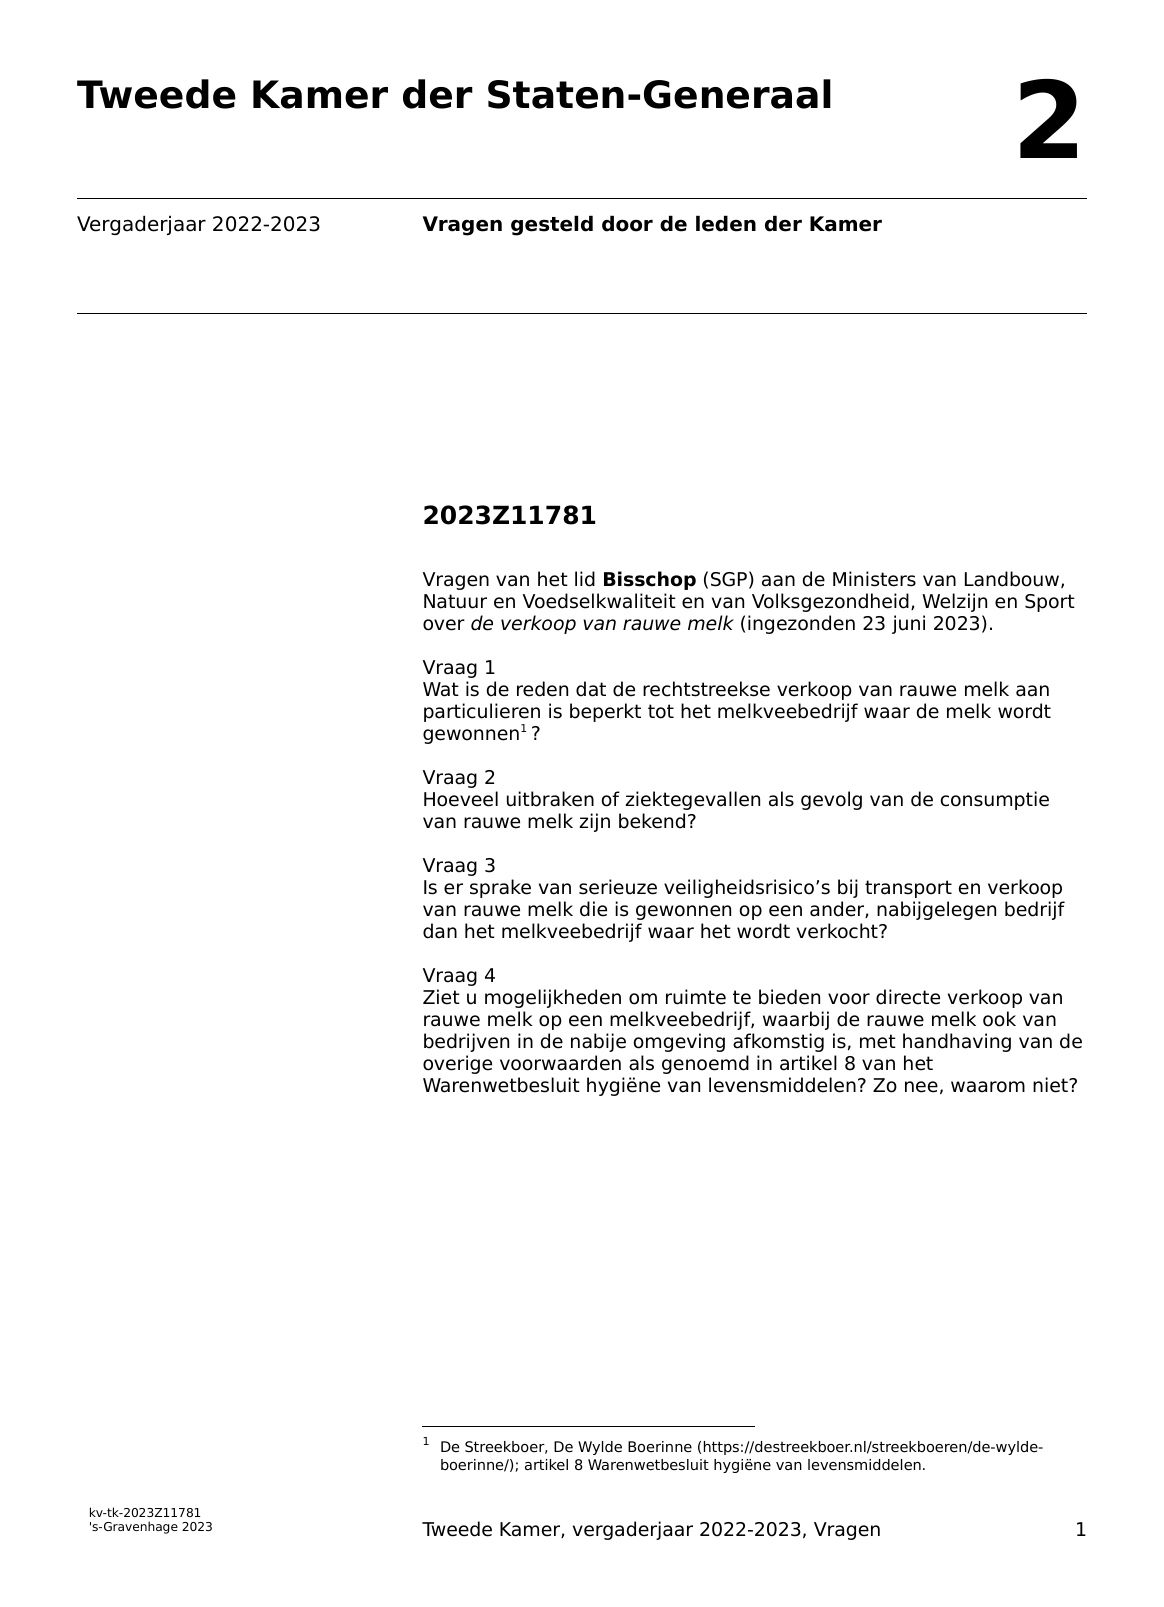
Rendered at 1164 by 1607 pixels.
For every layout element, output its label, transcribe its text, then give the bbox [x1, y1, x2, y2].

text Is er sprake van serieuze veiligheidsrisico’s bij transport en verkoop van rauwe melk die is gewonnen op een ander, nabijgelegen bedrijf dan het melkveebedrijf waar het wordt verkocht? [422, 877, 1087, 943]
text 2023Z11781 [422, 501, 1087, 531]
text Vraag 2 [422, 767, 1087, 789]
text Vragen van het lid Bisschop (SGP) aan de Ministers van Landbouw, Natuur en Voedselkwaliteit en van Volksgezondheid, Welzijn en Sport over de verkoop van rauwe melk (ingezonden 23 juni 2023). [422, 569, 1087, 635]
text Wat is de reden dat de rechtstreekse verkoop van rauwe melk aan particulieren is beperkt tot het melkveebedrijf waar de melk wordt gewonnen? [422, 679, 1087, 745]
table_header 2 [886, 59, 1087, 198]
text Vraag 4 [422, 965, 1087, 987]
text 's-Gravenhage 2023 [88, 1520, 323, 1534]
table_header Tweede Kamer der Staten-Generaal [77, 59, 886, 198]
table_cell Vragen gesteld door de leden der Kamer [422, 199, 1087, 313]
text Ziet u mogelijkheden om ruimte te bieden voor directe verkoop van rauwe melk op een melkveebedrijf, waarbij de rauwe melk ook van bedrijven in de nabije omgeving afkomstig is, met handhaving van de overige voorwaarden als genoemd in artikel 8 van het Warenwetbesluit hygiëne van levensmiddelen? Zo nee, waarom niet? [422, 987, 1087, 1097]
text De Streekboer, De Wylde Boerinne (https://destreekboer.nl/streekboeren/de-wylde-boerinne/); artikel 8 Warenwetbesluit hygiëne van levensmiddelen. [422, 1435, 1087, 1474]
text kv-tk-2023Z11781 [88, 1506, 323, 1520]
text Vraag 1 [422, 657, 1087, 679]
text Vraag 3 [422, 855, 1087, 877]
table_cell Vergaderjaar 2022-2023 [77, 199, 422, 313]
text Hoeveel uitbraken of ziektegevallen als gevolg van de consumptie van rauwe melk zijn bekend? [422, 789, 1087, 833]
